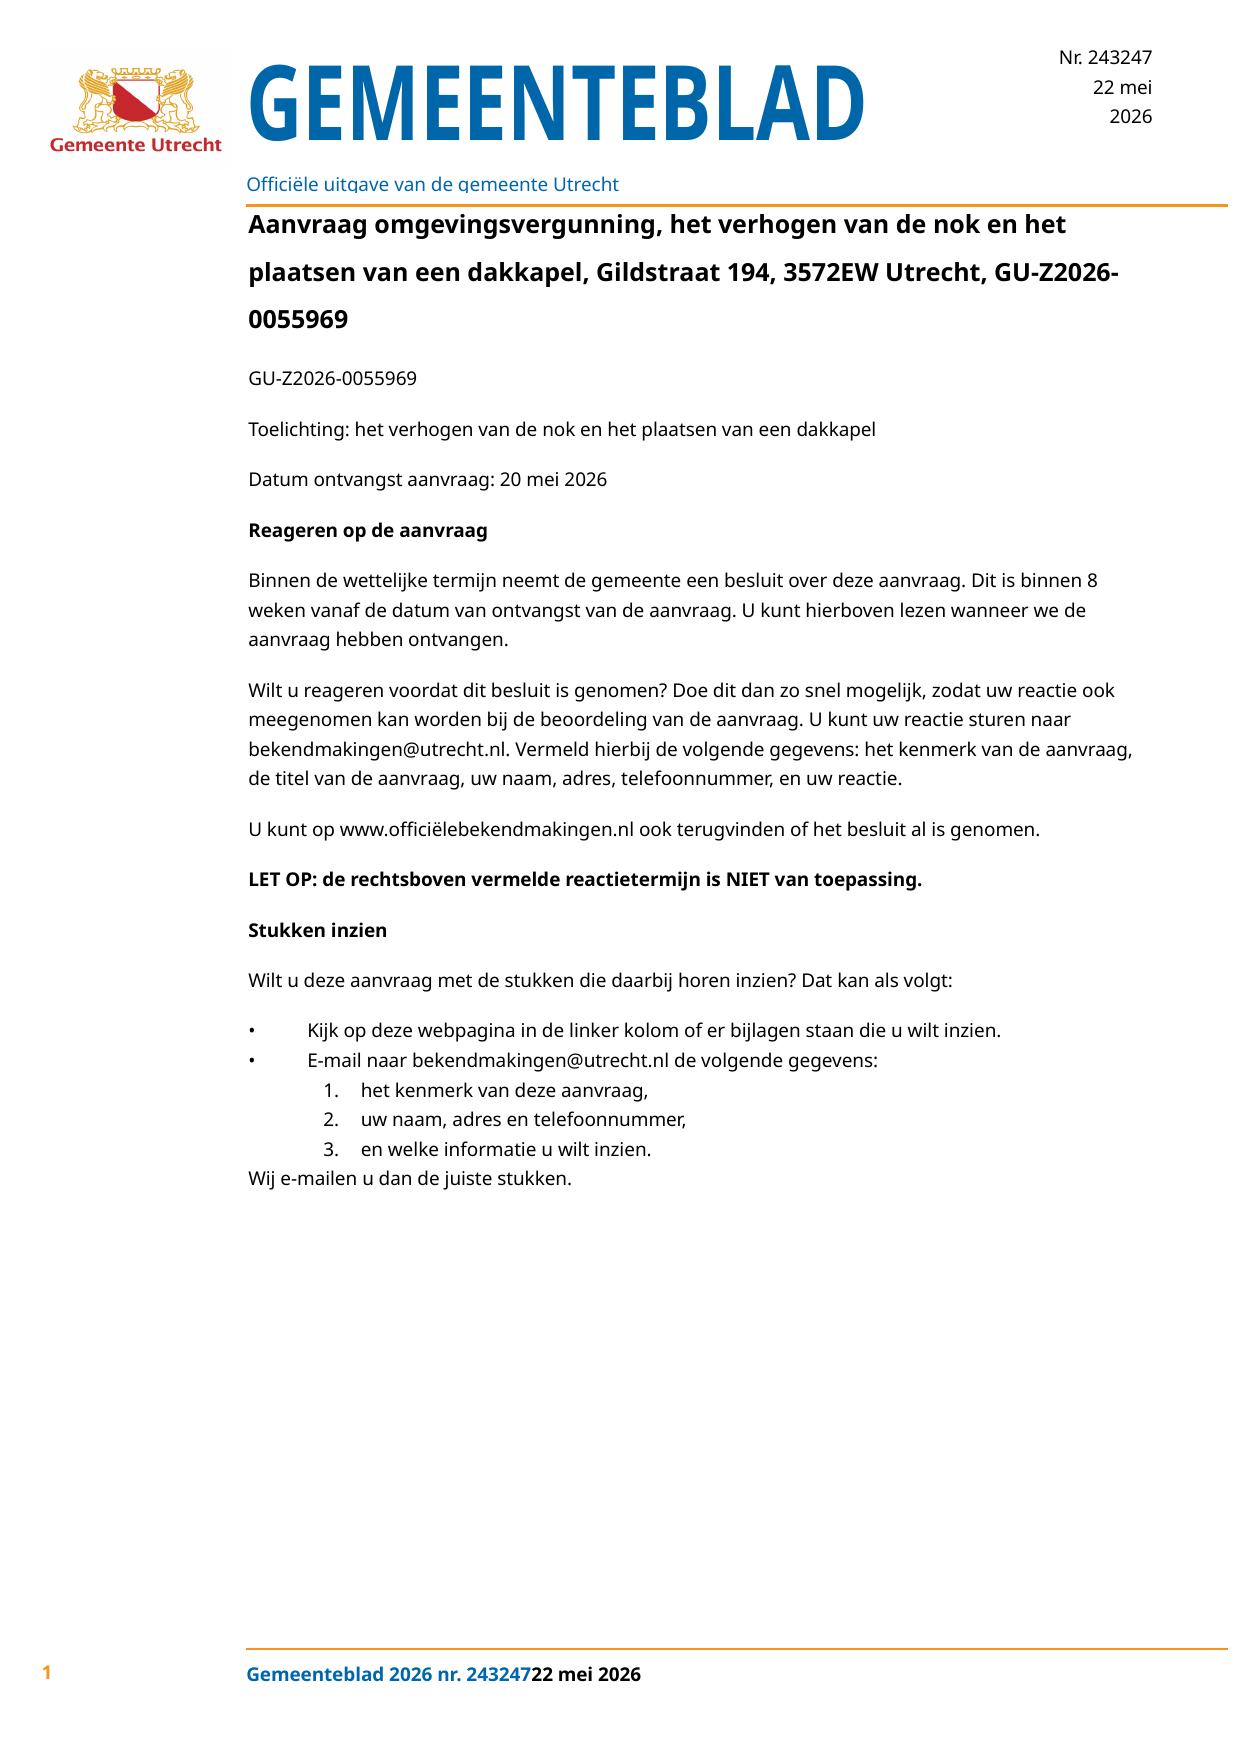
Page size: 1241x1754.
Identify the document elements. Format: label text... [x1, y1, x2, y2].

text Stukken inzien [248, 917, 1152, 942]
text Wilt u reageren voordat dit besluit is genomen? Doe dit dan zo snel mogelijk, zodat uw reactie ook meegenomen kan worden bij de beoordeling van de aanvraag. U kunt uw reactie sturen naar bekendmakingen@utrecht.nl. Vermeld hierbij de volgende gegevens: het kenmerk van de aanvraag, de titel van de aanvraag, uw naam, adres, telefoonnummer, en uw reactie. [248, 677, 1152, 791]
list E-mail naar bekendmakingen@utrecht.nl de volgende gegevens: [248, 1047, 1152, 1073]
list het kenmerk van deze aanvraag, [323, 1077, 1152, 1102]
text Wilt u deze aanvraag met de stukken die daarbij horen inzien? Dat kan als volgt: [248, 967, 1152, 993]
text U kunt op www.officiëlebekendmakingen.nl ook terugvinden of het besluit al is genomen. [248, 816, 1152, 842]
text Aanvraag omgevingsvergunning, het verhogen van de nok en het plaatsen van een dakkapel, Gildstraat 194, 3572EW Utrecht, GU-Z2026-0055969 [248, 207, 1152, 336]
text Datum ontvangst aanvraag: 20 mei 2026 [248, 466, 1152, 492]
text Binnen de wettelijke termijn neemt de gemeente een besluit over deze aanvraag. Dit is binnen 8 weken vanaf de datum van ontvangst van de aanvraag. U kunt hierboven lezen wanneer we de aanvraag hebben ontvangen. [248, 567, 1152, 652]
text Toelichting: het verhogen van de nok en het plaatsen van een dakkapel [248, 416, 1152, 442]
text GU-Z2026-0055969 [248, 366, 1152, 391]
text LET OP: de rechtsboven vermelde reactietermijn is NIET van toepassing. [248, 866, 1152, 892]
list uw naam, adres en telefoonnummer, [323, 1106, 1152, 1132]
text Wij e-mailen u dan de juiste stukken. [248, 1166, 1152, 1191]
picture [41, 47, 231, 172]
list en welke informatie u wilt inzien. [323, 1136, 1152, 1162]
text Reageren op de aanvraag [248, 517, 1152, 542]
list Kijk op deze webpagina in de linker kolom of er bijlagen staan die u wilt inzien. [248, 1018, 1152, 1043]
